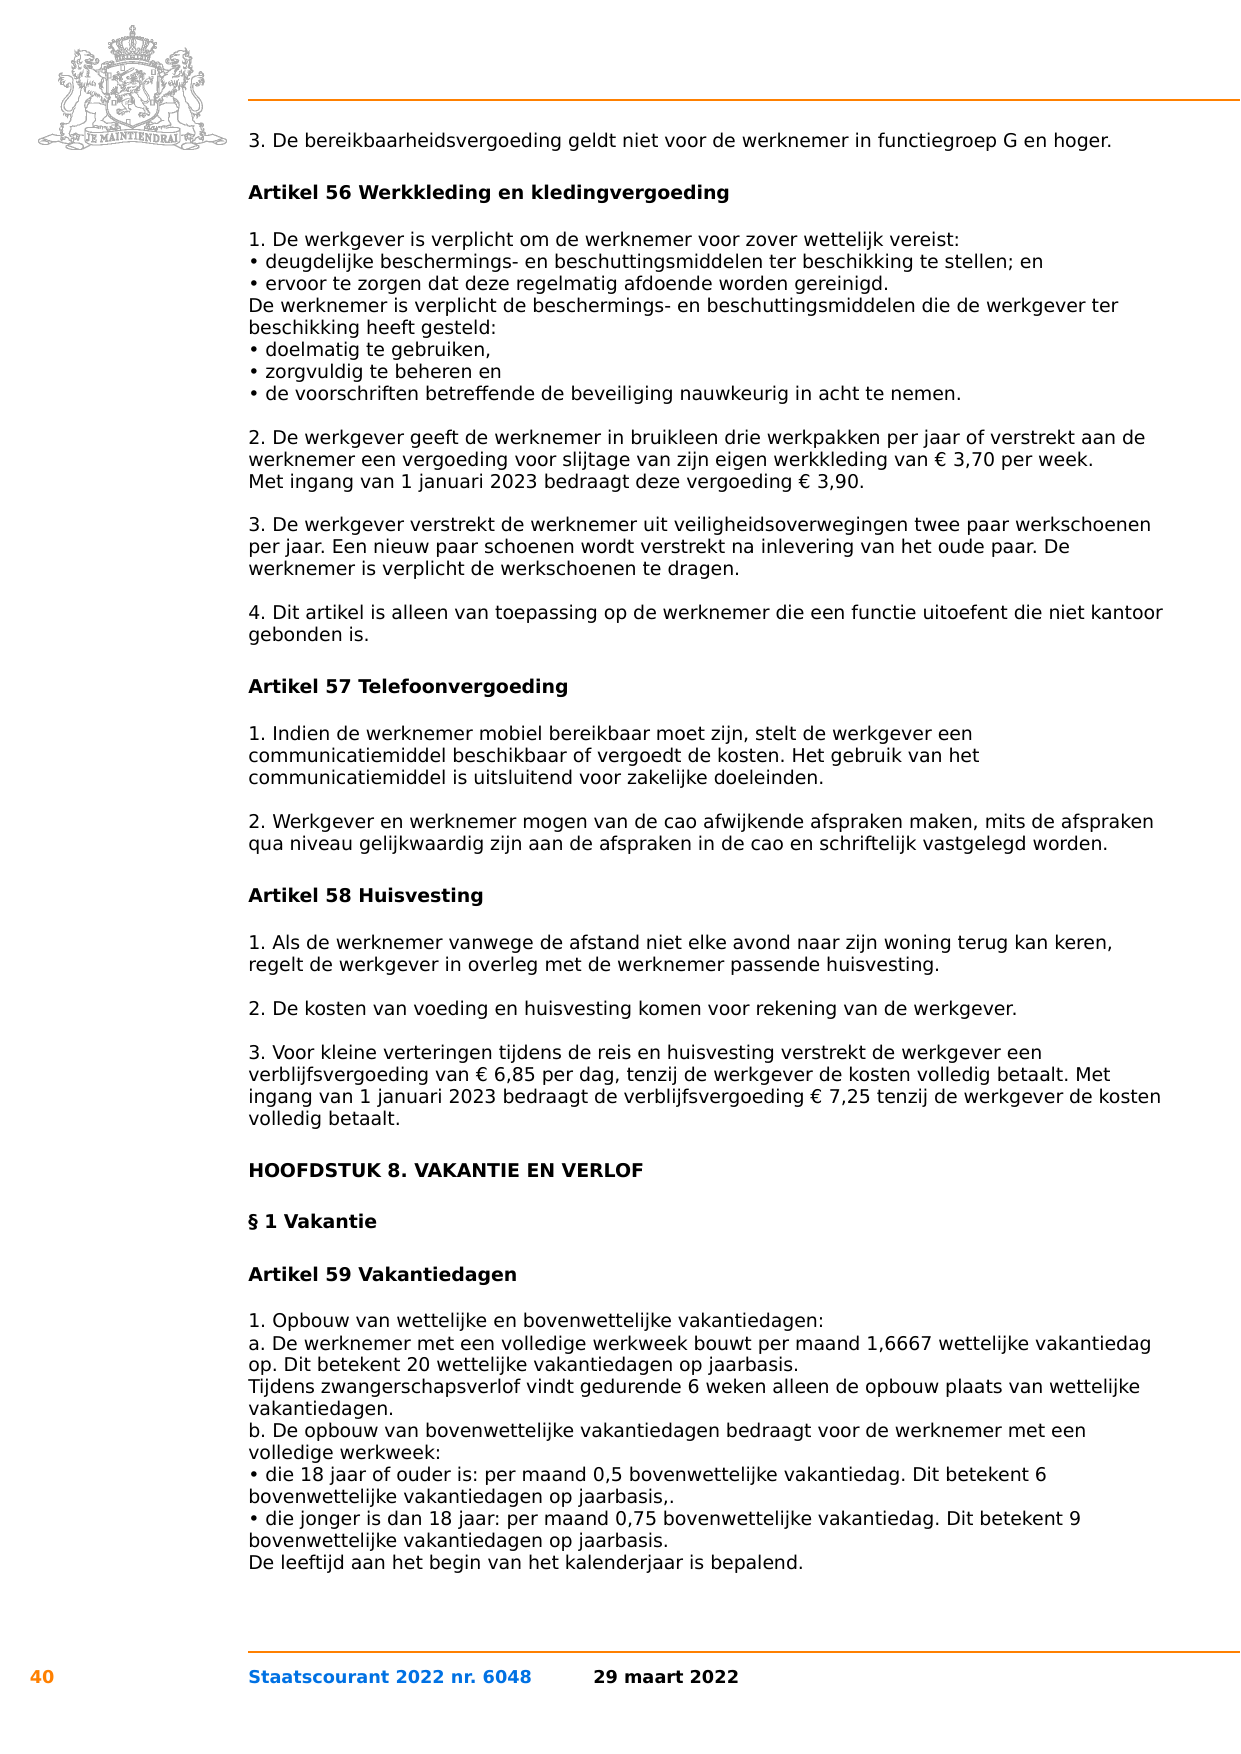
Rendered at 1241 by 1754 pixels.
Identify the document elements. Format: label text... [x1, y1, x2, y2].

text 3. De werkgever verstrekt de werknemer uit veiligheidsoverwegingen twee paar werkschoenen per jaar. Een nieuw paar schoenen wordt verstrekt na inlevering van het oude paar. De werknemer is verplicht de werkschoenen te dragen. [248, 514, 1163, 580]
text • zorgvuldig te beheren en [248, 361, 1163, 383]
text 2. De kosten van voeding en huisvesting komen voor rekening van de werkgever. [248, 998, 1163, 1020]
text • die jonger is dan 18 jaar: per maand 0,75 bovenwettelijke vakantiedag. Dit betekent 9 bovenwettelijke vakantiedagen op jaarbasis. [248, 1508, 1163, 1552]
subtitle Artikel 59 Vakantiedagen [248, 1263, 1163, 1285]
subtitle Artikel 56 Werkkleding en kledingvergoeding [248, 182, 1163, 204]
text 1. De werkgever is verplicht om de werknemer voor zover wettelijk vereist: [248, 229, 1163, 251]
text 2. De werkgever geeft de werknemer in bruikleen drie werkpakken per jaar of verstrekt aan de werknemer een vergoeding voor slijtage van zijn eigen werkkleding van € 3,70 per week. [248, 427, 1163, 471]
picture [38, 25, 227, 150]
text b. De opbouw van bovenwettelijke vakantiedagen bedraagt voor de werknemer met een volledige werkweek: [248, 1420, 1163, 1464]
text 1. Als de werknemer vanwege de afstand niet elke avond naar zijn woning terug kan keren, regelt de werkgever in overleg met de werknemer passende huisvesting. [248, 932, 1163, 976]
text 3. De bereikbaarheidsvergoeding geldt niet voor de werknemer in functiegroep G en hoger. [248, 130, 1163, 152]
text • die 18 jaar of ouder is: per maand 0,5 bovenwettelijke vakantiedag. Dit betekent 6 bovenwettelijke vakantiedagen op jaarbasis,. [248, 1464, 1163, 1508]
text a. De werknemer met een volledige werkweek bouwt per maand 1,6667 wettelijke vakantiedag op. Dit betekent 20 wettelijke vakantiedagen op jaarbasis. [248, 1332, 1163, 1376]
subtitle Artikel 58 Huisvesting [248, 885, 1163, 907]
text • deugdelijke beschermings- en beschuttingsmiddelen ter beschikking te stellen; en [248, 251, 1163, 273]
text 1. Opbouw van wettelijke en bovenwettelijke vakantiedagen: [248, 1310, 1163, 1332]
subtitle HOOFDSTUK 8. VAKANTIE EN VERLOF [248, 1159, 1163, 1181]
text 1. Indien de werknemer mobiel bereikbaar moet zijn, stelt de werkgever een communicatiemiddel beschikbaar of vergoedt de kosten. Het gebruik van het communicatiemiddel is uitsluitend voor zakelijke doeleinden. [248, 723, 1163, 789]
text De werknemer is verplicht de beschermings- en beschuttingsmiddelen die de werkgever ter beschikking heeft gesteld: [248, 295, 1163, 339]
text Met ingang van 1 januari 2023 bedraagt deze vergoeding € 3,90. [248, 471, 1163, 492]
subtitle § 1 Vakantie [248, 1211, 1163, 1233]
text De leeftijd aan het begin van het kalenderjaar is bepalend. [248, 1552, 1163, 1574]
text • doelmatig te gebruiken, [248, 339, 1163, 361]
text Tijdens zwangerschapsverlof vindt gedurende 6 weken alleen de opbouw plaats van wettelijke vakantiedagen. [248, 1376, 1163, 1420]
text 3. Voor kleine verteringen tijdens de reis en huisvesting verstrekt de werkgever een verblijfsvergoeding van € 6,85 per dag, tenzij de werkgever de kosten volledig betaalt. Met ingang van 1 januari 2023 bedraagt de verblijfsvergoeding € 7,25 tenzij de werkgever de kosten volledig betaalt. [248, 1042, 1163, 1129]
subtitle Artikel 57 Telefoonvergoeding [248, 676, 1163, 698]
text • de voorschriften betreffende de beveiliging nauwkeurig in acht te nemen. [248, 383, 1163, 405]
text 2. Werkgever en werknemer mogen van de cao afwijkende afspraken maken, mits de afspraken qua niveau gelijkwaardig zijn aan de afspraken in de cao en schriftelijk vastgelegd worden. [248, 811, 1163, 855]
text • ervoor te zorgen dat deze regelmatig afdoende worden gereinigd. [248, 273, 1163, 295]
text 4. Dit artikel is alleen van toepassing op de werknemer die een functie uitoefent die niet kantoor gebonden is. [248, 602, 1163, 646]
